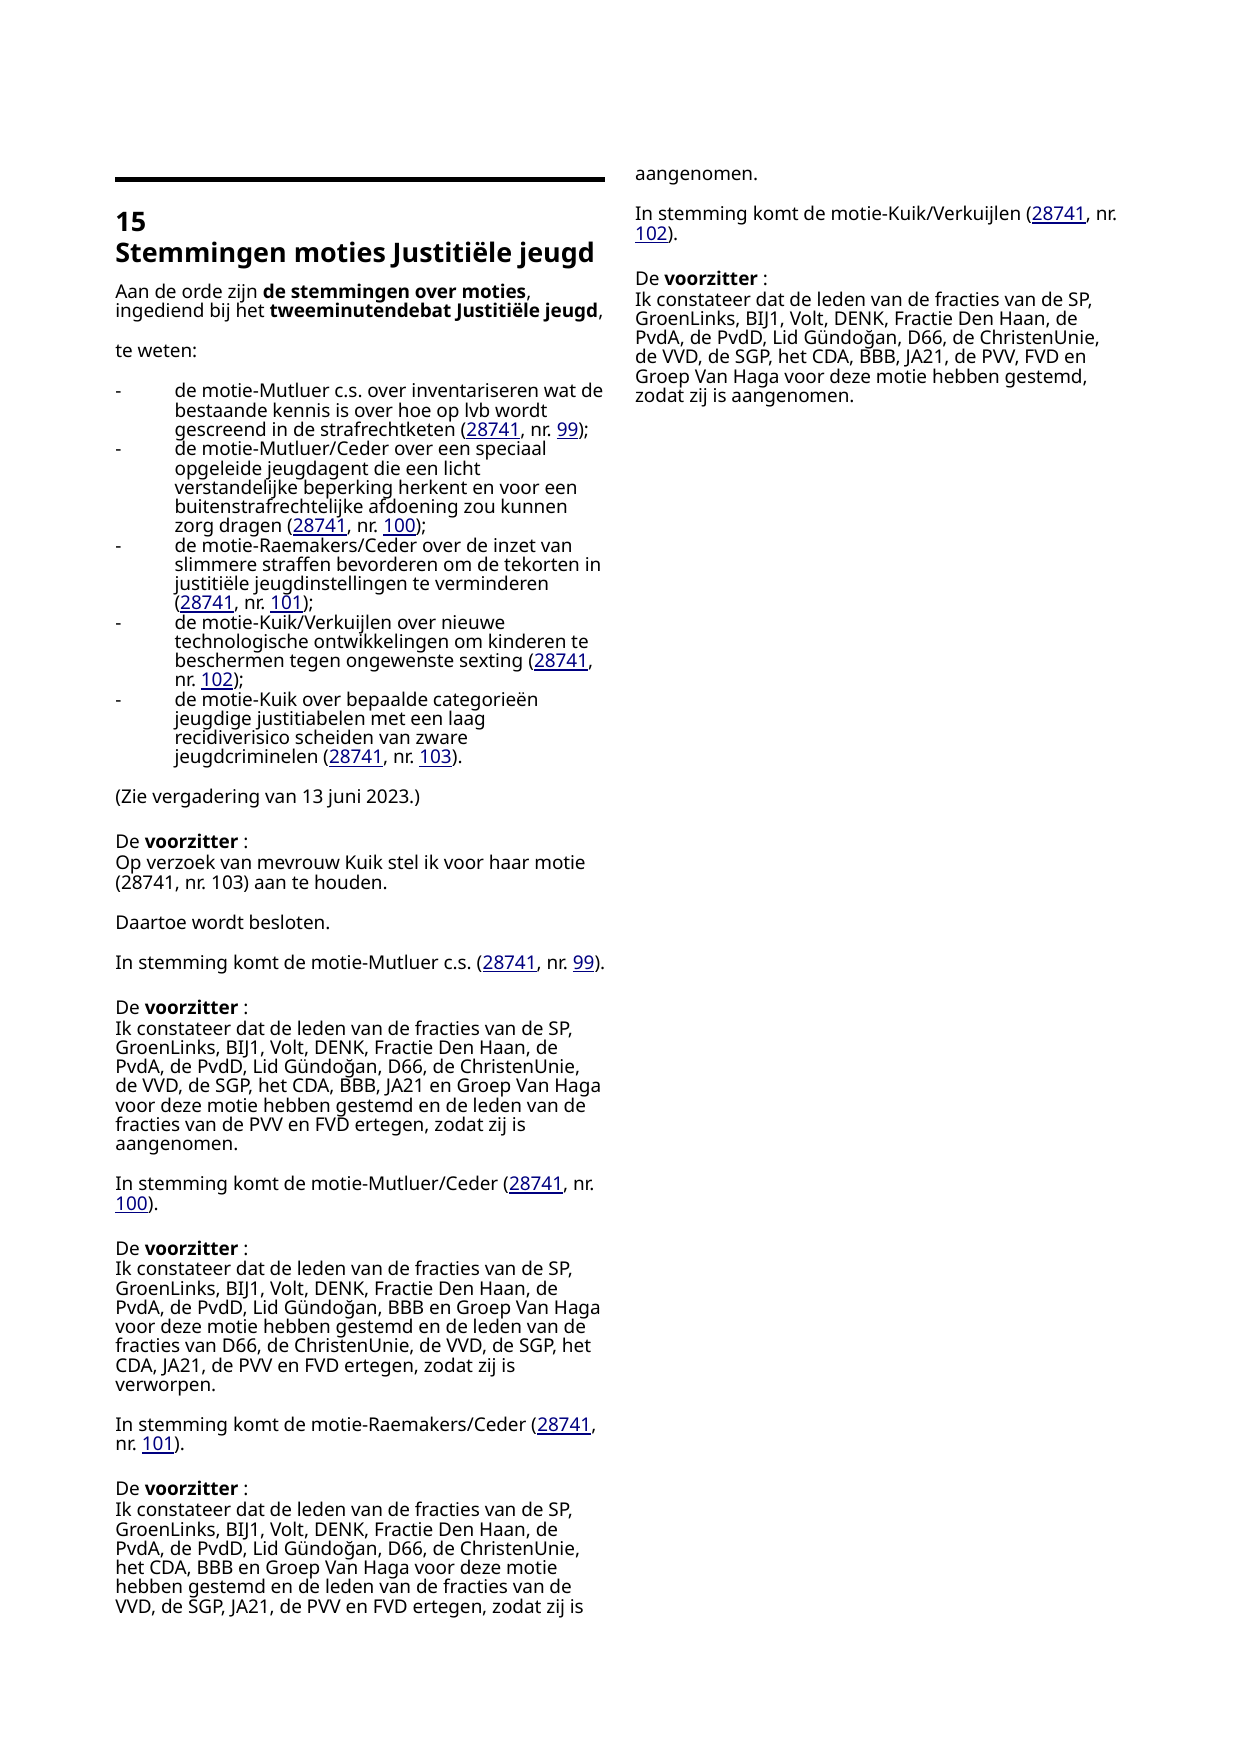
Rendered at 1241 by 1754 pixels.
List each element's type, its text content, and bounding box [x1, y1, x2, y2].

text In stemming komt de motie-Mutluer c.s. (28741, nr. 99). [115, 954, 605, 973]
text (Zie vergadering van 13 juni 2023.) [115, 788, 605, 808]
list de motie-Mutluer/Ceder over een speciaal opgeleide jeugdagent die een licht verstandelijke beperking herkent en voor een buitenstrafrechtelijke afdoening zou kunnen zorg dragen (28741, nr. 100); [115, 440, 605, 537]
text Ik constateer dat de leden van de fracties van de SP, GroenLinks, BIJ1, Volt, DENK, Fractie Den Haan, de PvdA, de PvdD, Lid Gündoğan, BBB en Groep Van Haga voor deze motie hebben gestemd en de leden van de fracties van D66, de ChristenUnie, de VVD, de SGP, het CDA, JA21, de PVV en FVD ertegen, zodat zij is verworpen. [115, 1260, 605, 1395]
text Op verzoek van mevrouw Kuik stel ik voor haar motie (28741, nr. 103) aan te houden. [115, 854, 605, 893]
text aangenomen. [635, 165, 1125, 184]
text Stemmingen moties Justitiële jeugd [115, 239, 605, 283]
list de motie-Raemakers/Ceder over de inzet van slimmere straffen bevorderen om de tekorten in justitiële jeugdinstellingen te verminderen (28741, nr. 101); [115, 537, 605, 614]
list de motie-Kuik over bepaalde categorieën jeugdige justitiabelen met een laag recidiverisico scheiden van zware jeugdcriminelen (28741, nr. 103). [115, 691, 605, 768]
text Ik constateer dat de leden van de fracties van de SP, GroenLinks, BIJ1, Volt, DENK, Fractie Den Haan, de PvdA, de PvdD, Lid Gündoğan, D66, de ChristenUnie, de VVD, de SGP, het CDA, BBB, JA21, de PVV, FVD en Groep Van Haga voor deze motie hebben gestemd, zodat zij is aangenomen. [635, 291, 1125, 406]
list de motie-Kuik/Verkuijlen over nieuwe technologische ontwikkelingen om kinderen te beschermen tegen ongewenste sexting (28741, nr. 102); [115, 614, 605, 691]
text De voorzitter : [115, 1235, 605, 1260]
text 15 [115, 203, 605, 239]
text De voorzitter : [115, 829, 605, 854]
text te weten: [115, 342, 605, 362]
text De voorzitter : [115, 1476, 605, 1501]
text Ik constateer dat de leden van de fracties van de SP, GroenLinks, BIJ1, Volt, DENK, Fractie Den Haan, de PvdA, de PvdD, Lid Gündoğan, D66, de ChristenUnie, het CDA, BBB en Groep Van Haga voor deze motie hebben gestemd en de leden van de fracties van de VVD, de SGP, JA21, de PVV en FVD ertegen, zodat zij is [115, 1501, 605, 1617]
text Aan de orde zijn de stemmingen over moties, ingediend bij het tweeminutendebat Justitiële jeugd, [115, 283, 605, 322]
list de motie-Mutluer c.s. over inventariseren wat de bestaande kennis is over hoe op lvb wordt gescreend in de strafrechtketen (28741, nr. 99); [115, 382, 605, 440]
text De voorzitter : [635, 265, 1125, 291]
text In stemming komt de motie-Mutluer/Ceder (28741, nr. 100). [115, 1175, 605, 1214]
text De voorzitter : [115, 994, 605, 1019]
text In stemming komt de motie-Raemakers/Ceder (28741, nr. 101). [115, 1416, 605, 1455]
text Daartoe wordt besloten. [115, 914, 605, 933]
text In stemming komt de motie-Kuik/Verkuijlen (28741, nr. 102). [635, 205, 1125, 244]
text Ik constateer dat de leden van de fracties van de SP, GroenLinks, BIJ1, Volt, DENK, Fractie Den Haan, de PvdA, de PvdD, Lid Gündoğan, D66, de ChristenUnie, de VVD, de SGP, het CDA, BBB, JA21 en Groep Van Haga voor deze motie hebben gestemd en de leden van de fracties van de PVV en FVD ertegen, zodat zij is aangenomen. [115, 1019, 605, 1154]
